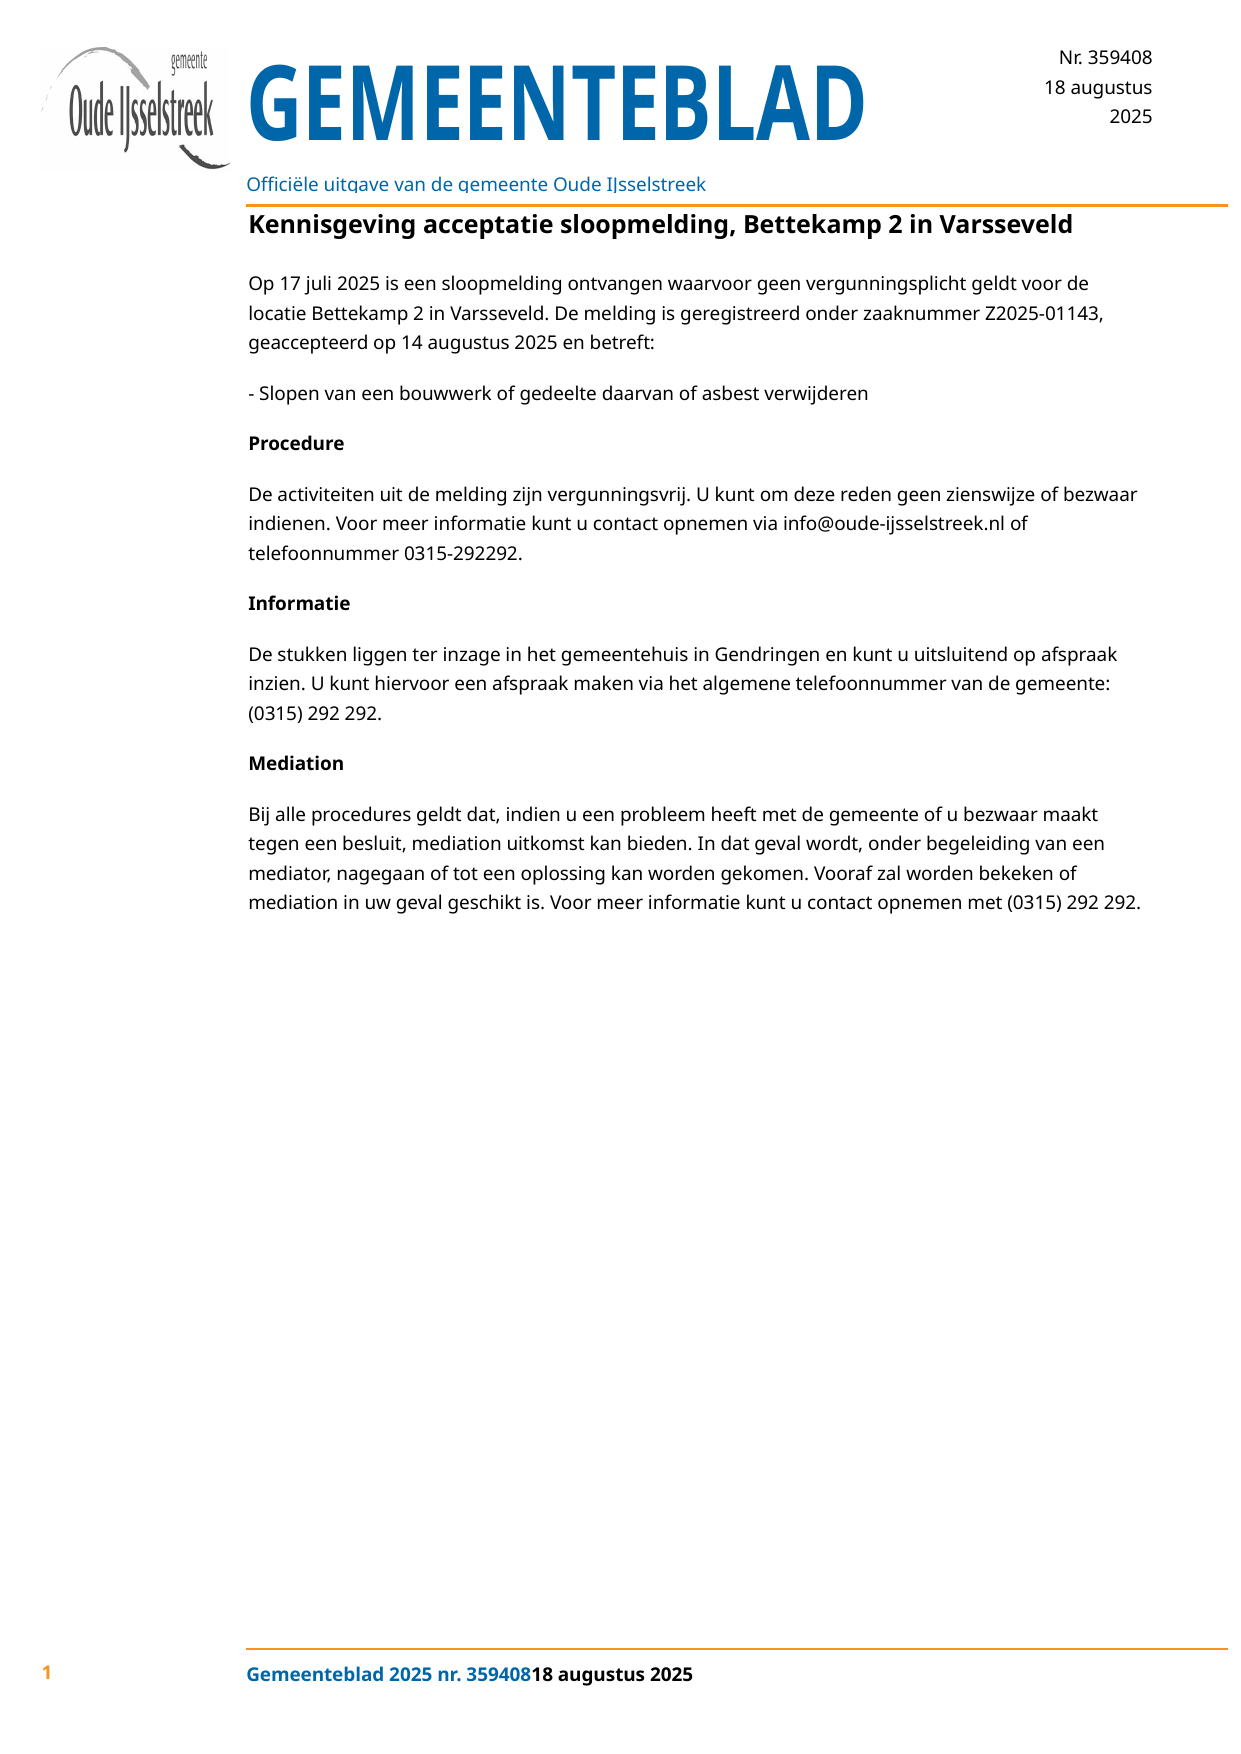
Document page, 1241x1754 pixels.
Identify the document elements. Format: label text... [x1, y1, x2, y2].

text Kennisgeving acceptatie sloopmelding, Bettekamp 2 in Varsseveld [248, 207, 1152, 241]
picture [41, 47, 231, 172]
text - Slopen van een bouwwerk of gedeelte daarvan of asbest verwijderen [248, 380, 1152, 406]
text Informatie [248, 590, 1152, 616]
text De stukken liggen ter inzage in het gemeentehuis in Gendringen en kunt u uitsluitend op afspraak inzien. U kunt hiervoor een afspraak maken via het algemene telefoonnummer van de gemeente: (0315) 292 292. [248, 641, 1152, 726]
text Bij alle procedures geldt dat, indien u een probleem heeft met de gemeente of u bezwaar maakt tegen een besluit, mediation uitkomst kan bieden. In dat geval wordt, onder begeleiding van een mediator, nagegaan of tot een oplossing kan worden gekomen. Vooraf zal worden bekeken of mediation in uw geval geschikt is. Voor meer informatie kunt u contact opnemen met (0315) 292 292. [248, 801, 1152, 915]
text Mediation [248, 750, 1152, 776]
text De activiteiten uit de melding zijn vergunningsvrij. U kunt om deze reden geen zienswijze of bezwaar indienen. Voor meer informatie kunt u contact opnemen via info@oude-ijsselstreek.nl of telefoonnummer 0315-292292. [248, 481, 1152, 566]
text Procedure [248, 430, 1152, 456]
text Op 17 juli 2025 is een sloopmelding ontvangen waarvoor geen vergunningsplicht geldt voor de locatie Bettekamp 2 in Varsseveld. De melding is geregistreerd onder zaaknummer Z2025-01143, geaccepteerd op 14 augustus 2025 en betreft: [248, 270, 1152, 355]
